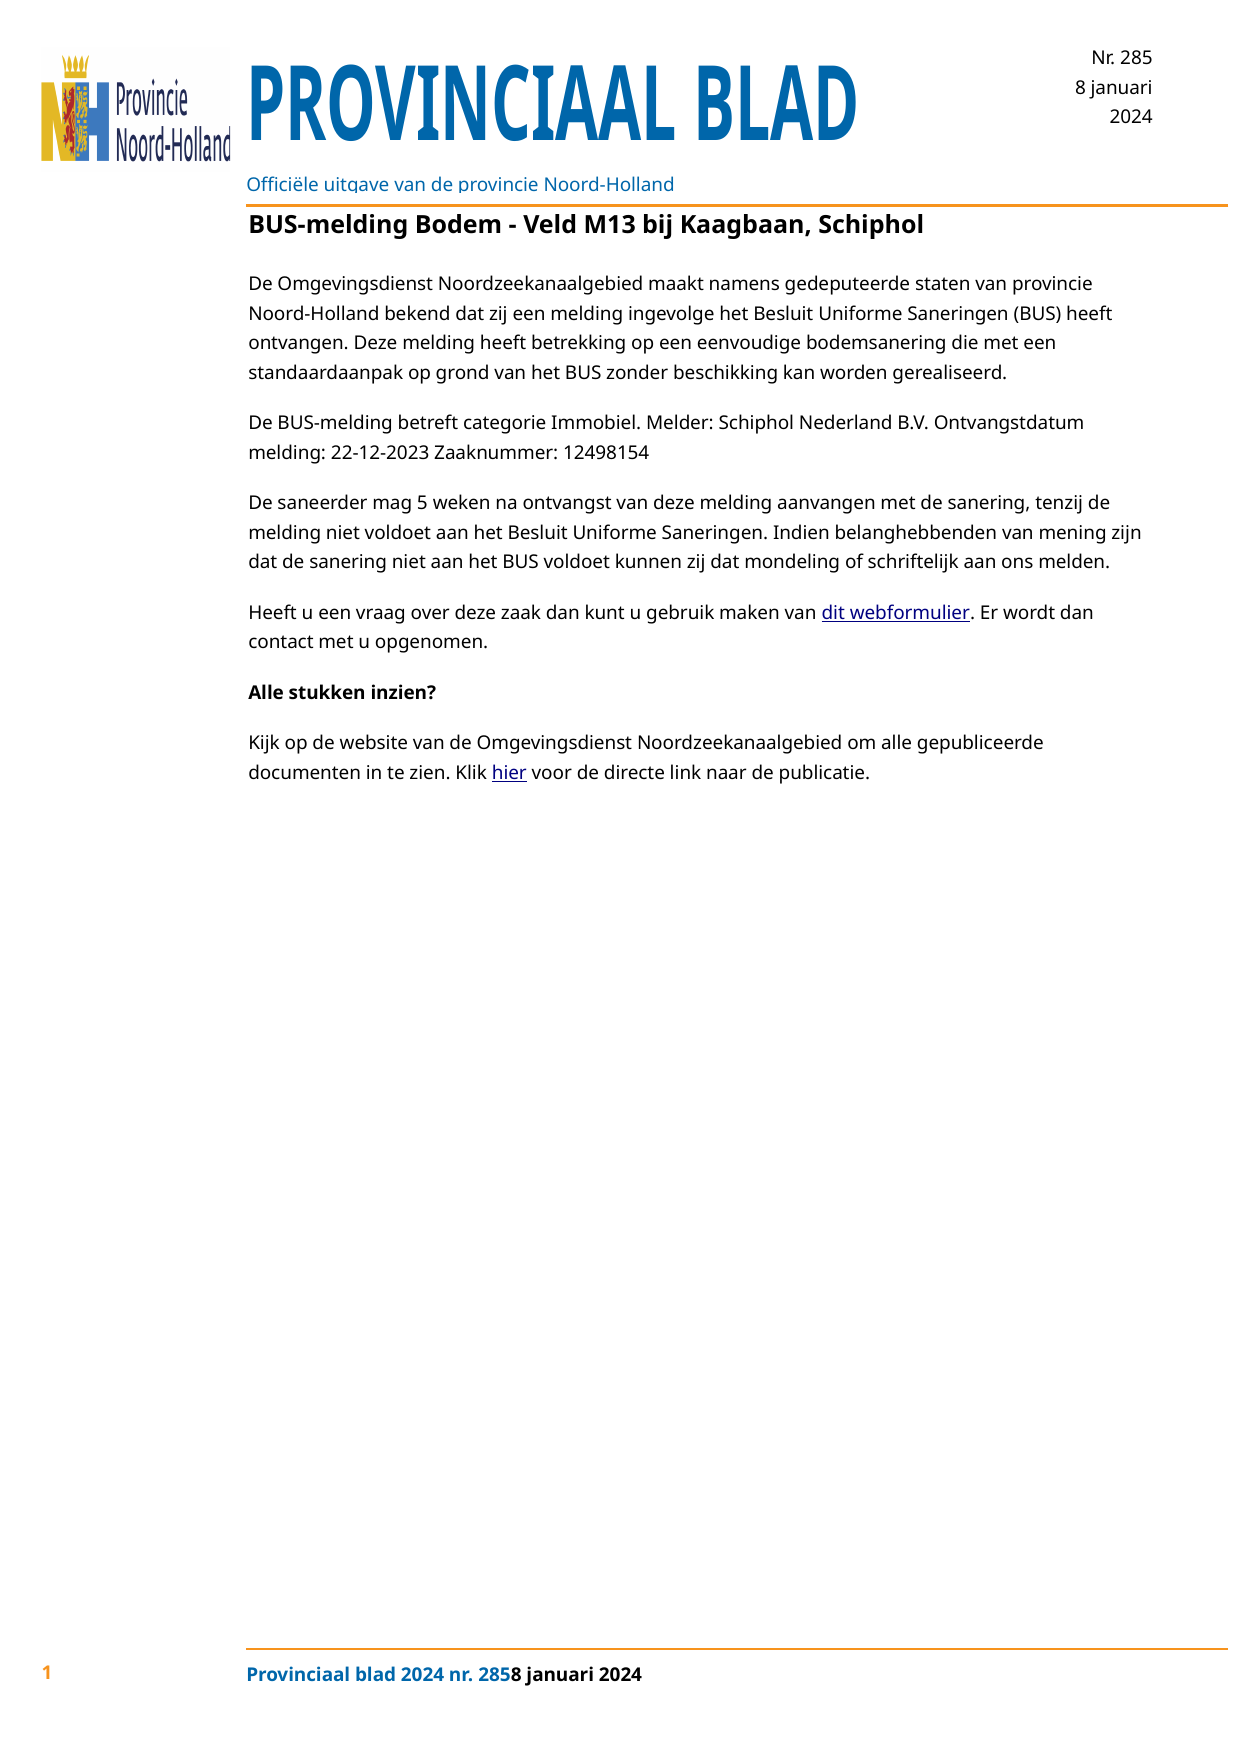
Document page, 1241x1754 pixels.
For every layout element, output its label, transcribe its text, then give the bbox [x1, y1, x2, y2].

text De Omgevingsdienst Noordzeekanaalgebied maakt namens gedeputeerde staten van provincie Noord-Holland bekend dat zij een melding ingevolge het Besluit Uniforme Saneringen (BUS) heeft ontvangen. Deze melding heeft betrekking op een eenvoudige bodemsanering die met een standaardaanpak op grond van het BUS zonder beschikking kan worden gerealiseerd. [248, 270, 1152, 385]
text Heeft u een vraag over deze zaak dan kunt u gebruik maken van dit webformulier. Er wordt dan contact met u opgenomen. [248, 599, 1152, 654]
text BUS-melding Bodem - Veld M13 bij Kaagbaan, Schiphol [248, 207, 1152, 241]
picture [41, 47, 231, 172]
text Kijk op de website van de Omgevingsdienst Noordzeekanaalgebied om alle gepubliceerde documenten in te zien. Klik hier voor de directe link naar de publicatie. [248, 729, 1152, 785]
text De saneerder mag 5 weken na ontvangst van deze melding aanvangen met de sanering, tenzij de melding niet voldoet aan het Besluit Uniforme Saneringen. Indien belanghebbenden van mening zijn dat de sanering niet aan het BUS voldoet kunnen zij dat mondeling of schriftelijk aan ons melden. [248, 489, 1152, 574]
text De BUS-melding betreft categorie Immobiel. Melder: Schiphol Nederland B.V. Ontvangstdatum melding: 22-12-2023 Zaaknummer: 12498154 [248, 409, 1152, 465]
text Alle stukken inzien? [248, 679, 1152, 705]
